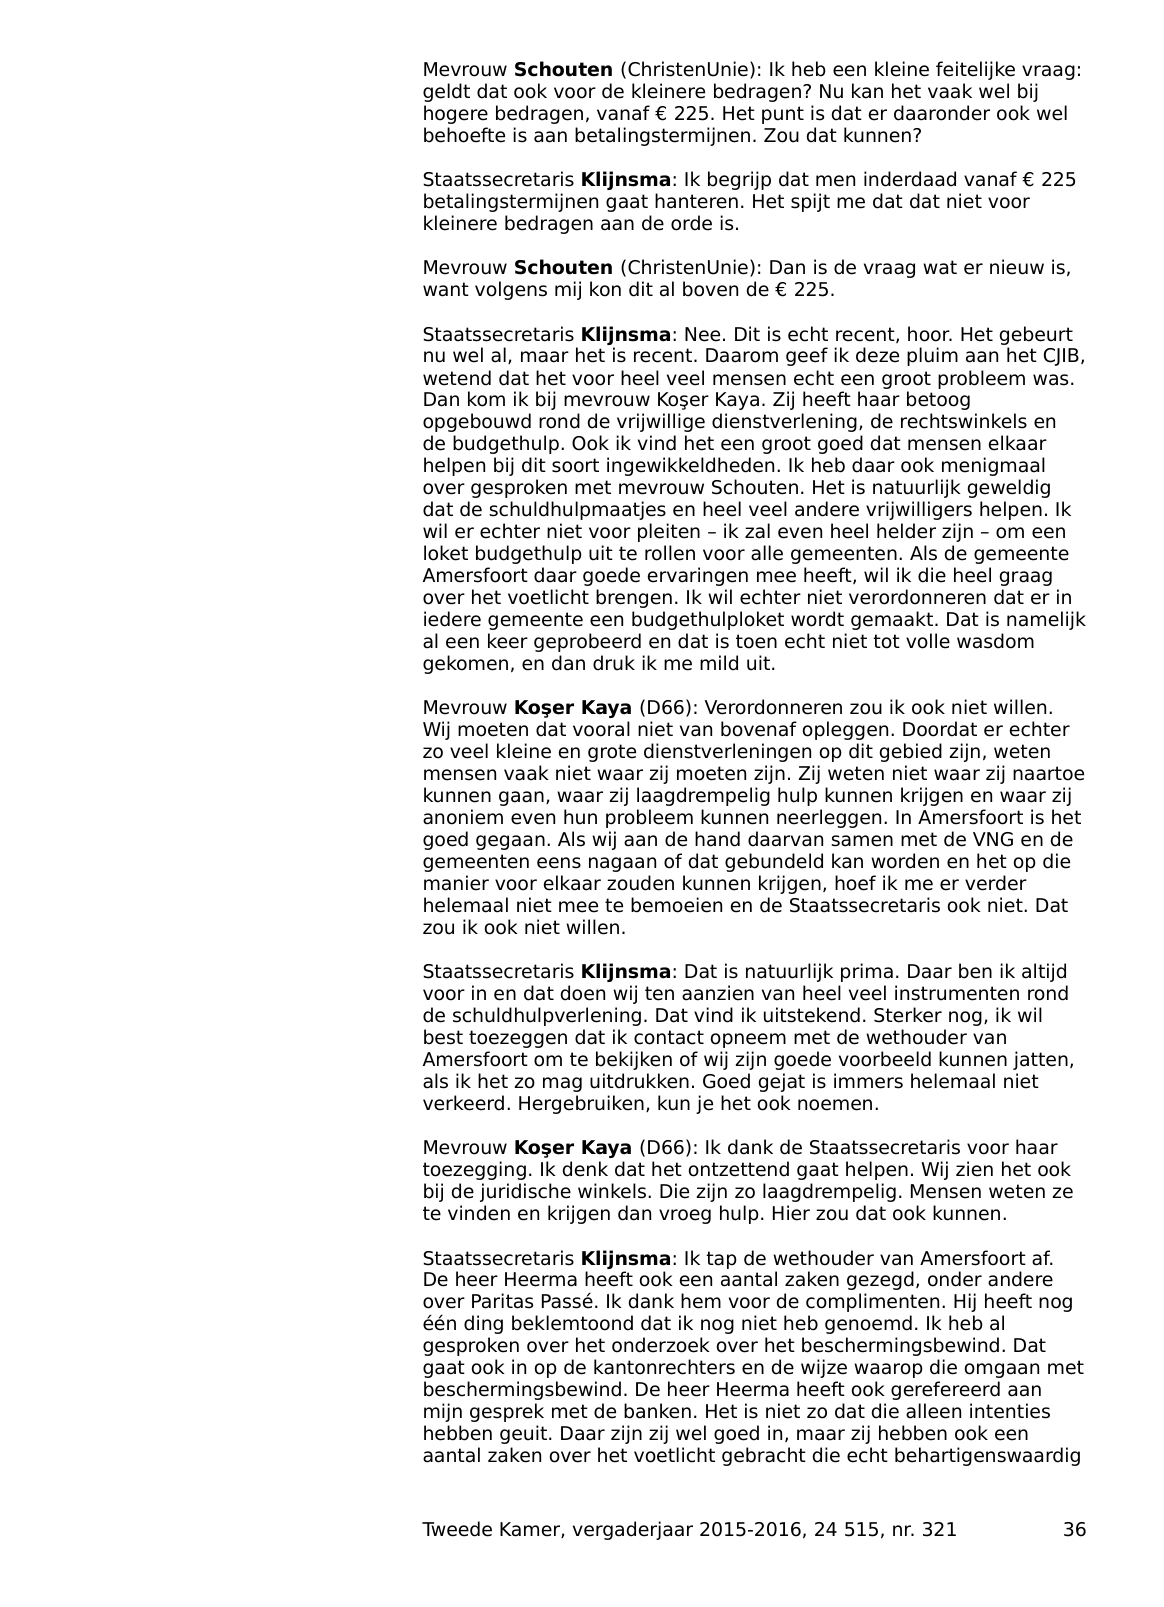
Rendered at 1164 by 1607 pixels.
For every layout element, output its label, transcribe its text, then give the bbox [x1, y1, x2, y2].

text Staatssecretaris Klijnsma: Ik begrijp dat men inderdaad vanaf € 225 betalingstermijnen gaat hanteren. Het spijt me dat dat niet voor kleinere bedragen aan de orde is. [422, 169, 1087, 235]
text Mevrouw Koşer Kaya (D66): Ik dank de Staatssecretaris voor haar toezegging. Ik denk dat het ontzettend gaat helpen. Wij zien het ook bij de juridische winkels. Die zijn zo laagdrempelig. Mensen weten ze te vinden en krijgen dan vroeg hulp. Hier zou dat ook kunnen. [422, 1137, 1087, 1225]
text Staatssecretaris Klijnsma: Dat is natuurlijk prima. Daar ben ik altijd voor in en dat doen wij ten aanzien van heel veel instrumenten rond de schuldhulpverlening. Dat vind ik uitstekend. Sterker nog, ik wil best toezeggen dat ik contact opneem met de wethouder van Amersfoort om te bekijken of wij zijn goede voorbeeld kunnen jatten, als ik het zo mag uitdrukken. Goed gejat is immers helemaal niet verkeerd. Hergebruiken, kun je het ook noemen. [422, 961, 1087, 1115]
text Mevrouw Schouten (ChristenUnie): Ik heb een kleine feitelijke vraag: geldt dat ook voor de kleinere bedragen? Nu kan het vaak wel bij hogere bedragen, vanaf € 225. Het punt is dat er daaronder ook wel behoefte is aan betalingstermijnen. Zou dat kunnen? [422, 59, 1087, 147]
text Staatssecretaris Klijnsma: Nee. Dit is echt recent, hoor. Het gebeurt nu wel al, maar het is recent. Daarom geef ik deze pluim aan het CJIB, wetend dat het voor heel veel mensen echt een groot probleem was. [422, 323, 1087, 389]
text De heer Heerma heeft ook een aantal zaken gezegd, onder andere over Paritas Passé. Ik dank hem voor de complimenten. Hij heeft nog één ding beklemtoond dat ik nog niet heb genoemd. Ik heb al gesproken over het onderzoek over het beschermingsbewind. Dat gaat ook in op de kantonrechters en de wijze waarop die omgaan met beschermingsbewind. De heer Heerma heeft ook gerefereerd aan mijn gesprek met de banken. Het is niet zo dat die alleen intenties hebben geuit. Daar zijn zij wel goed in, maar zij hebben ook een aantal zaken over het voetlicht gebracht die echt behartigenswaardig [422, 1269, 1087, 1467]
text Dan kom ik bij mevrouw Koşer Kaya. Zij heeft haar betoog opgebouwd rond de vrijwillige dienstverlening, de rechtswinkels en de budgethulp. Ook ik vind het een groot goed dat mensen elkaar helpen bij dit soort ingewikkeldheden. Ik heb daar ook menigmaal over gesproken met mevrouw Schouten. Het is natuurlijk geweldig dat de schuldhulpmaatjes en heel veel andere vrijwilligers helpen. Ik wil er echter niet voor pleiten – ik zal even heel helder zijn – om een loket budgethulp uit te rollen voor alle gemeenten. Als de gemeente Amersfoort daar goede ervaringen mee heeft, wil ik die heel graag over het voetlicht brengen. Ik wil echter niet verordonneren dat er in iedere gemeente een budgethulploket wordt gemaakt. Dat is namelijk al een keer geprobeerd en dat is toen echt niet tot volle wasdom gekomen, en dan druk ik me mild uit. [422, 389, 1087, 675]
text Staatssecretaris Klijnsma: Ik tap de wethouder van Amersfoort af. [422, 1247, 1087, 1269]
text Mevrouw Schouten (ChristenUnie): Dan is de vraag wat er nieuw is, want volgens mij kon dit al boven de € 225. [422, 257, 1087, 301]
text Mevrouw Koşer Kaya (D66): Verordonneren zou ik ook niet willen. Wij moeten dat vooral niet van bovenaf opleggen. Doordat er echter zo veel kleine en grote dienstverleningen op dit gebied zijn, weten mensen vaak niet waar zij moeten zijn. Zij weten niet waar zij naartoe kunnen gaan, waar zij laagdrempelig hulp kunnen krijgen en waar zij anoniem even hun probleem kunnen neerleggen. In Amersfoort is het goed gegaan. Als wij aan de hand daarvan samen met de VNG en de gemeenten eens nagaan of dat gebundeld kan worden en het op die manier voor elkaar zouden kunnen krijgen, hoef ik me er verder helemaal niet mee te bemoeien en de Staatssecretaris ook niet. Dat zou ik ook niet willen. [422, 697, 1087, 939]
